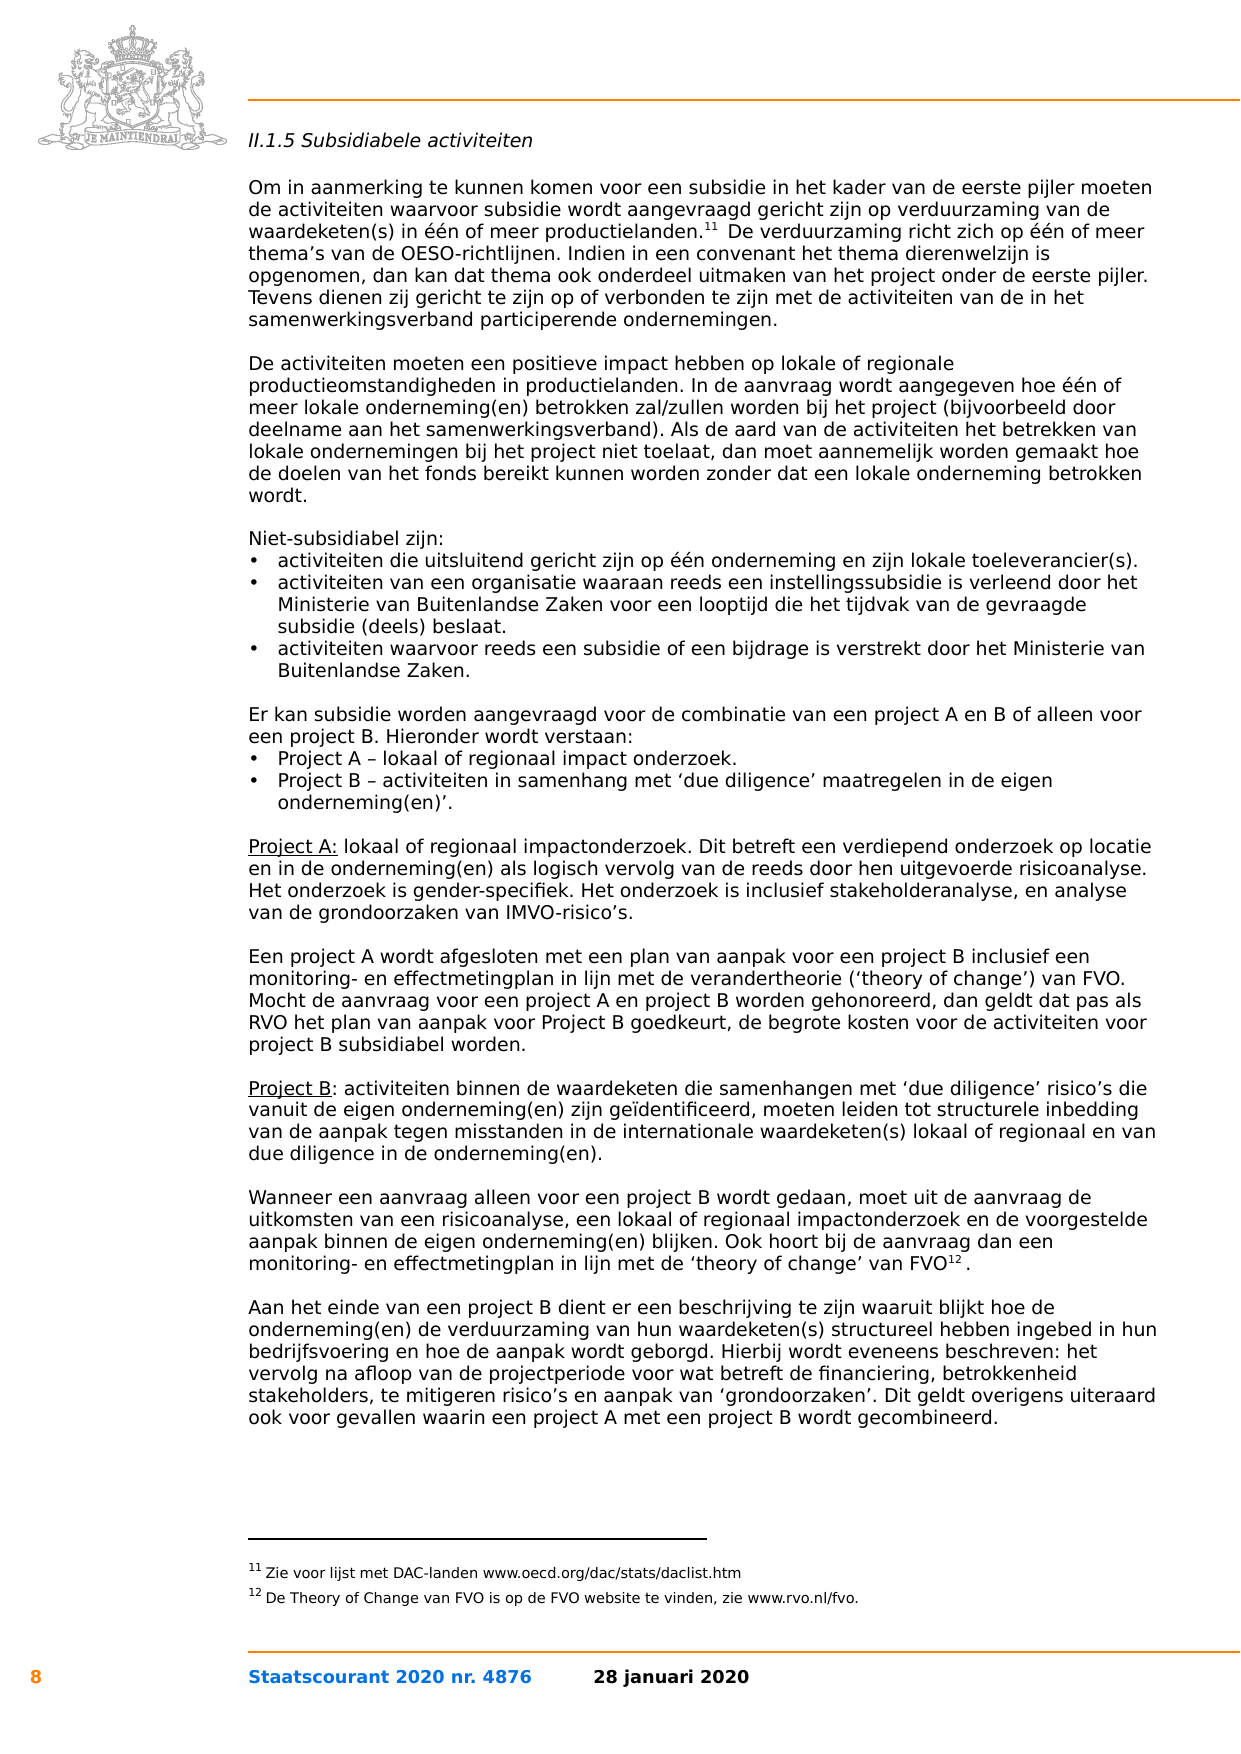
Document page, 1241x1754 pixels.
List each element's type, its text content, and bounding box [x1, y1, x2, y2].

text Er kan subsidie worden aangevraagd voor de combinatie van een project A en B of alleen voor een project B. Hieronder wordt verstaan: [248, 704, 1163, 748]
text Zie voor lijst met DAC-landen www.oecd.org/dac/stats/daclist.htm [248, 1561, 1163, 1583]
text Project A: lokaal of regionaal impactonderzoek. Dit betreft een verdiepend onderzoek op locatie en in de onderneming(en) als logisch vervolg van de reeds door hen uitgevoerde risicoanalyse. Het onderzoek is gender-specifiek. Het onderzoek is inclusief stakeholderanalyse, en analyse van de grondoorzaken van IMVO-risico’s. [248, 836, 1163, 924]
picture [38, 25, 227, 150]
text Project B: activiteiten binnen de waardeketen die samenhangen met ‘due diligence’ risico’s die vanuit de eigen onderneming(en) zijn geïdentificeerd, moeten leiden tot structurele inbedding van de aanpak tegen misstanden in de internationale waardeketen(s) lokaal of regionaal en van due diligence in de onderneming(en). [248, 1077, 1163, 1165]
text Om in aanmerking te kunnen komen voor een subsidie in het kader van de eerste pijler moeten de activiteiten waarvoor subsidie wordt aangevraagd gericht zijn op verduurzaming van de waardeketen(s) in één of meer productielanden. De verduurzaming richt zich op één of meer thema’s van de OESO-richtlijnen. Indien in een convenant het thema dierenwelzijn is opgenomen, dan kan dat thema ook onderdeel uitmaken van het project onder de eerste pijler. Tevens dienen zij gericht te zijn op of verbonden te zijn met de activiteiten van de in het samenwerkingsverband participerende ondernemingen. [248, 177, 1163, 331]
subtitle II.1.5 Subsidiabele activiteiten [248, 130, 1163, 152]
text • activiteiten waarvoor reeds een subsidie of een bijdrage is verstrekt door het Ministerie van Buitenlandse Zaken. [248, 638, 1163, 682]
text De activiteiten moeten een positieve impact hebben op lokale of regionale productieomstandigheden in productielanden. In de aanvraag wordt aangegeven hoe één of meer lokale onderneming(en) betrokken zal/zullen worden bij het project (bijvoorbeeld door deelname aan het samenwerkingsverband). Als de aard van de activiteiten het betrekken van lokale ondernemingen bij het project niet toelaat, dan moet aannemelijk worden gemaakt hoe de doelen van het fonds bereikt kunnen worden zonder dat een lokale onderneming betrokken wordt. [248, 353, 1163, 506]
text Aan het einde van een project B dient er een beschrijving te zijn waaruit blijkt hoe de onderneming(en) de verduurzaming van hun waardeketen(s) structureel hebben ingebed in hun bedrijfsvoering en hoe de aanpak wordt geborgd. Hierbij wordt eveneens beschreven: het vervolg na afloop van de projectperiode voor wat betreft de financiering, betrokkenheid stakeholders, te mitigeren risico’s en aanpak van ‘grondoorzaken’. Dit geldt overigens uiteraard ook voor gevallen waarin een project A met een project B wordt gecombineerd. [248, 1297, 1163, 1429]
text • activiteiten die uitsluitend gericht zijn op één onderneming en zijn lokale toeleverancier(s). [248, 550, 1163, 572]
text Niet-subsidiabel zijn: [248, 528, 1163, 550]
text • Project B – activiteiten in samenhang met ‘due diligence’ maatregelen in de eigen onderneming(en)’. [248, 770, 1163, 814]
text Wanneer een aanvraag alleen voor een project B wordt gedaan, moet uit de aanvraag de uitkomsten van een risicoanalyse, een lokaal of regionaal impactonderzoek en de voorgestelde aanpak binnen de eigen onderneming(en) blijken. Ook hoort bij de aanvraag dan een monitoring- en effectmetingplan in lijn met de ‘theory of change’ van FVO. [248, 1187, 1163, 1275]
text Een project A wordt afgesloten met een plan van aanpak voor een project B inclusief een monitoring- en effectmetingplan in lijn met de verandertheorie (‘theory of change’) van FVO. Mocht de aanvraag voor een project A en project B worden gehonoreerd, dan geldt dat pas als RVO het plan van aanpak voor Project B goedkeurt, de begrote kosten voor de activiteiten voor project B subsidiabel worden. [248, 946, 1163, 1056]
text • activiteiten van een organisatie waaraan reeds een instellingssubsidie is verleend door het Ministerie van Buitenlandse Zaken voor een looptijd die het tijdvak van de gevraagde subsidie (deels) beslaat. [248, 572, 1163, 638]
text De Theory of Change van FVO is op de FVO website te vinden, zie www.rvo.nl/fvo. [248, 1586, 1163, 1608]
text • Project A – lokaal of regionaal impact onderzoek. [248, 748, 1163, 770]
